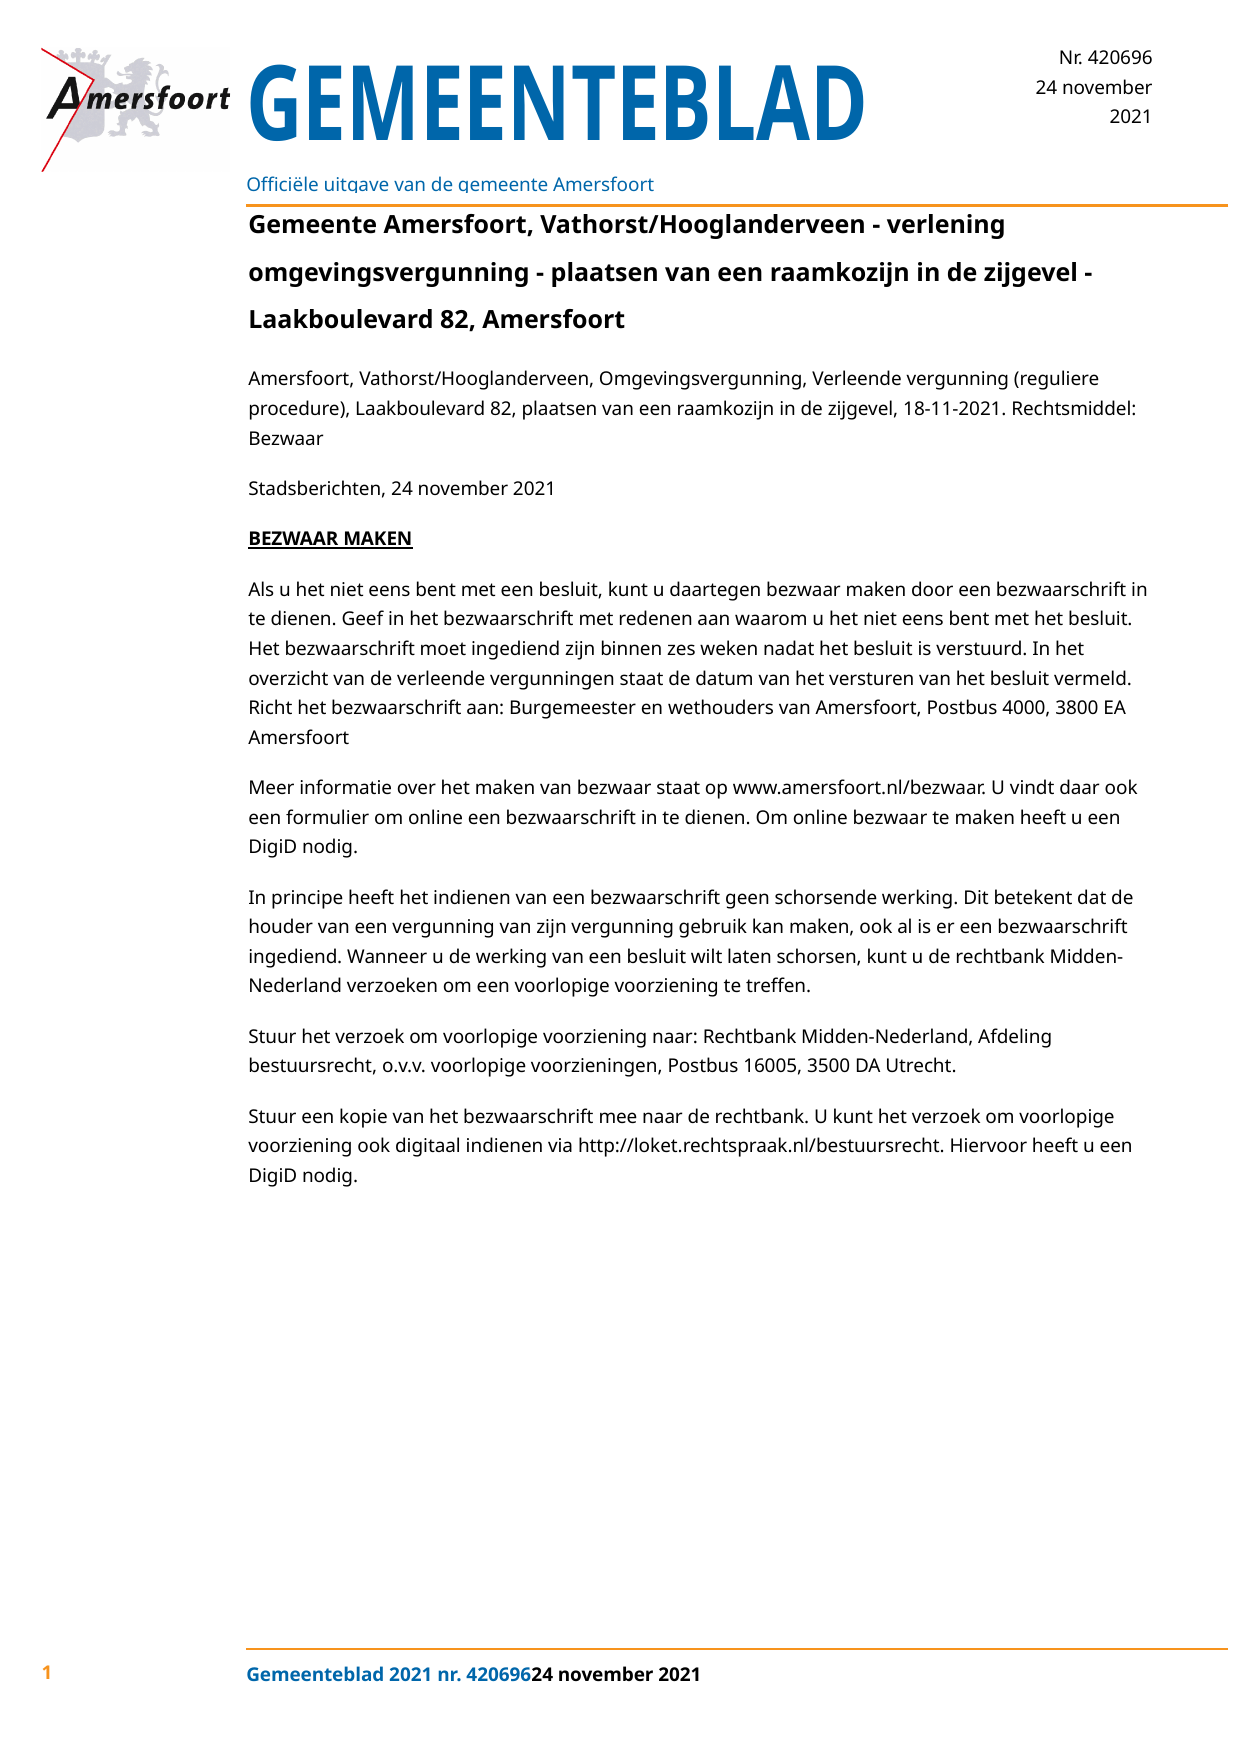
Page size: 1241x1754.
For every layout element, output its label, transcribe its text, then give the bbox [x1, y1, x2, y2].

text Amersfoort, Vathorst/Hooglanderveen, Omgevingsvergunning, Verleende vergunning (reguliere procedure), Laakboulevard 82, plaatsen van een raamkozijn in de zijgevel, 18-11-2021. Rechtsmiddel: Bezwaar [248, 366, 1152, 450]
text Als u het niet eens bent met een besluit, kunt u daartegen bezwaar maken door een bezwaarschrift in te dienen. Geef in het bezwaarschrift met redenen aan waarom u het niet eens bent met het besluit. Het bezwaarschrift moet ingediend zijn binnen zes weken nadat het besluit is verstuurd. In het overzicht van de verleende vergunningen staat de datum van het versturen van het besluit vermeld. Richt het bezwaarschrift aan: Burgemeester en wethouders van Amersfoort, Postbus 4000, 3800 EA Amersfoort [248, 576, 1152, 749]
picture [41, 47, 231, 172]
text Stuur het verzoek om voorlopige voorziening naar: Rechtbank Midden-Nederland, Afdeling bestuursrecht, o.v.v. voorlopige voorzieningen, Postbus 16005, 3500 DA Utrecht. [248, 1023, 1152, 1078]
text Stuur een kopie van het bezwaarschrift mee naar de rechtbank. U kunt het verzoek om voorlopige voorziening ook digitaal indienen via http://loket.rechtspraak.nl/bestuursrecht. Hiervoor heeft u een DigiD nodig. [248, 1103, 1152, 1188]
text Meer informatie over het maken van bezwaar staat op www.amersfoort.nl/bezwaar. U vindt daar ook een formulier om online een bezwaarschrift in te dienen. Om online bezwaar te maken heeft u een DigiD nodig. [248, 774, 1152, 859]
text Stadsberichten, 24 november 2021 [248, 475, 1152, 501]
text In principe heeft het indienen van een bezwaarschrift geen schorsende werking. Dit betekent dat de houder van een vergunning van zijn vergunning gebruik kan maken, ook al is er een bezwaarschrift ingediend. Wanneer u de werking van een besluit wilt laten schorsen, kunt u de rechtbank Midden-Nederland verzoeken om een voorlopige voorziening te treffen. [248, 884, 1152, 998]
text Gemeente Amersfoort, Vathorst/Hooglanderveen - verlening omgevingsvergunning - plaatsen van een raamkozijn in de zijgevel - Laakboulevard 82, Amersfoort [248, 207, 1152, 336]
text BEZWAAR MAKEN [248, 526, 1152, 551]
